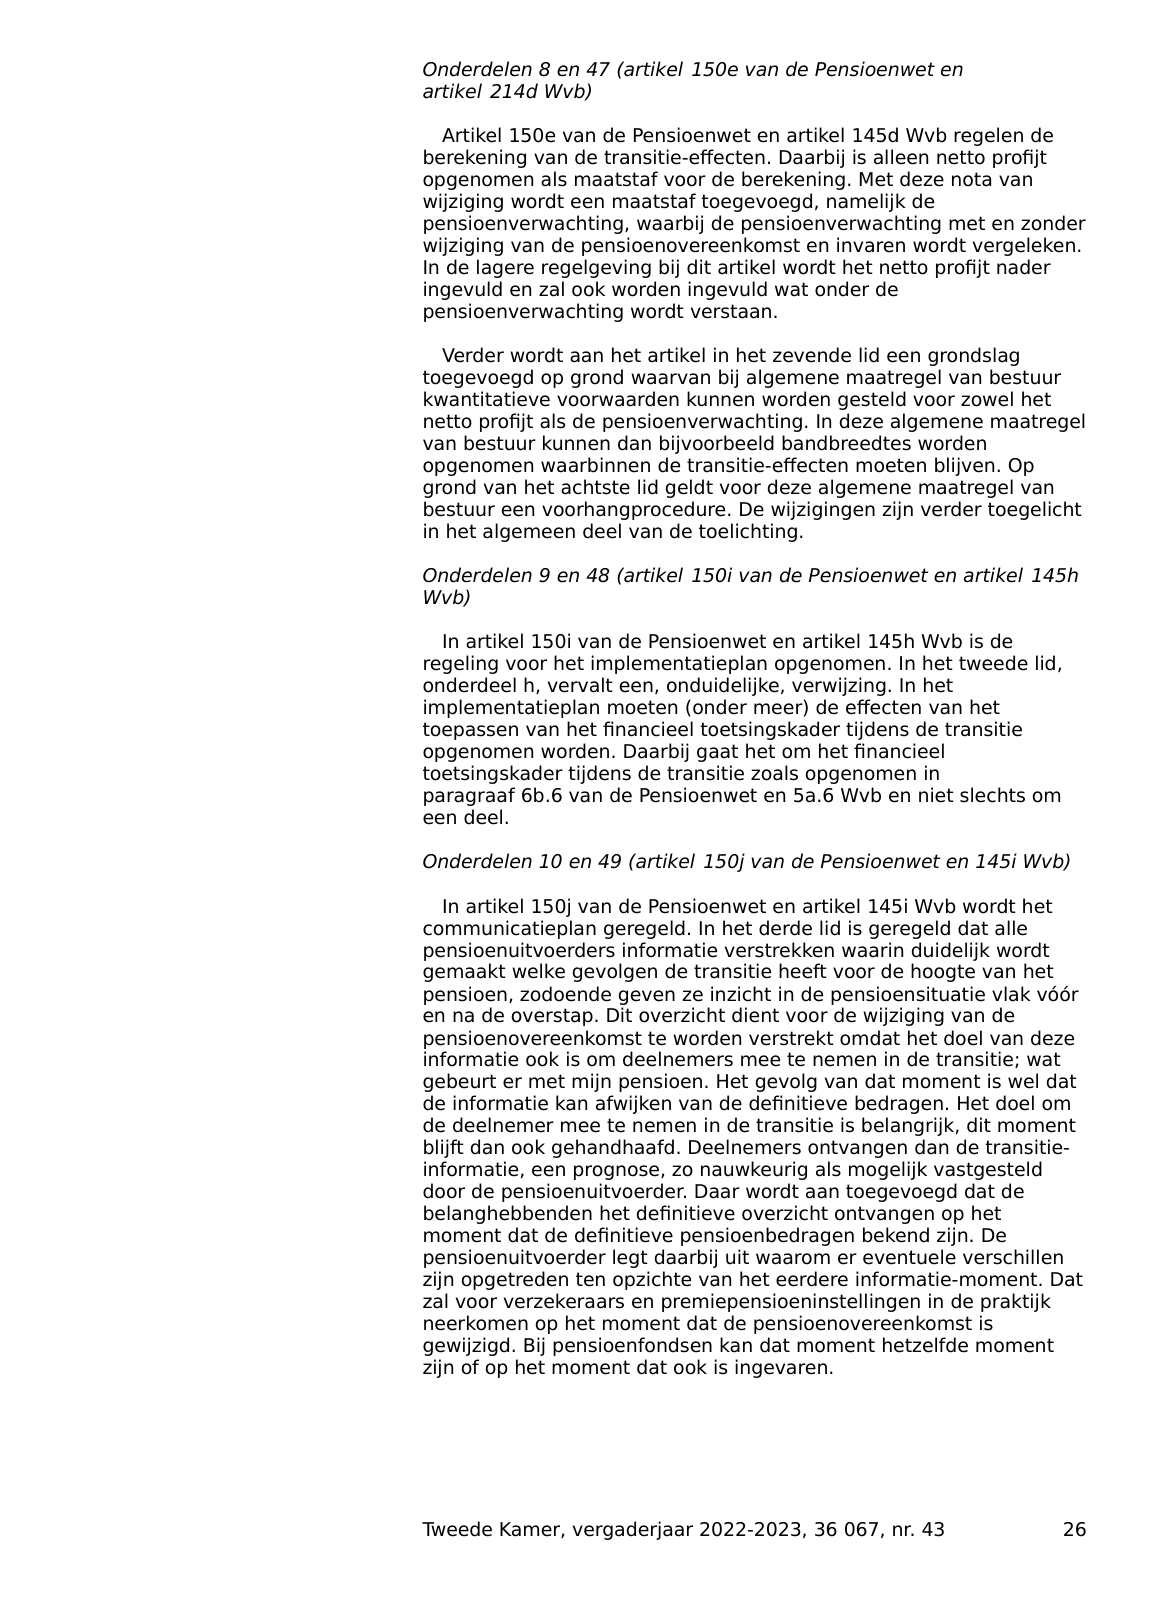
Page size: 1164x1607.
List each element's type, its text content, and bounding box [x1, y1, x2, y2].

text In artikel 150i van de Pensioenwet en artikel 145h Wvb is de regeling voor het implementatieplan opgenomen. In het tweede lid, onderdeel h, vervalt een, onduidelijke, verwijzing. In het implementatieplan moeten (onder meer) de effecten van het toepassen van het financieel toetsingskader tijdens de transitie opgenomen worden. Daarbij gaat het om het financieel toetsingskader tijdens de transitie zoals opgenomen in paragraaf 6b.6 van de Pensioenwet en 5a.6 Wvb en niet slechts om een deel. [422, 631, 1087, 829]
text Artikel 150e van de Pensioenwet en artikel 145d Wvb regelen de berekening van de transitie-effecten. Daarbij is alleen netto profijt opgenomen als maatstaf voor de berekening. Met deze nota van wijziging wordt een maatstaf toegevoegd, namelijk de pensioenverwachting, waarbij de pensioenverwachting met en zonder wijziging van de pensioenovereenkomst en invaren wordt vergeleken. In de lagere regelgeving bij dit artikel wordt het netto profijt nader ingevuld en zal ook worden ingevuld wat onder de pensioenverwachting wordt verstaan. [422, 125, 1087, 323]
subtitle Onderdelen 10 en 49 (artikel 150j van de Pensioenwet en 145i Wvb) [422, 851, 1087, 873]
subtitle Onderdelen 9 en 48 (artikel 150i van de Pensioenwet en artikel 145h Wvb) [422, 565, 1087, 609]
text Verder wordt aan het artikel in het zevende lid een grondslag toegevoegd op grond waarvan bij algemene maatregel van bestuur kwantitatieve voorwaarden kunnen worden gesteld voor zowel het netto profijt als de pensioenverwachting. In deze algemene maatregel van bestuur kunnen dan bijvoorbeeld bandbreedtes worden opgenomen waarbinnen de transitie-effecten moeten blijven. Op grond van het achtste lid geldt voor deze algemene maatregel van bestuur een voorhangprocedure. De wijzigingen zijn verder toegelicht in het algemeen deel van de toelichting. [422, 345, 1087, 543]
subtitle Onderdelen 8 en 47 (artikel 150e van de Pensioenwet en artikel 214d Wvb) [422, 59, 1087, 103]
text In artikel 150j van de Pensioenwet en artikel 145i Wvb wordt het communicatieplan geregeld. In het derde lid is geregeld dat alle pensioenuitvoerders informatie verstrekken waarin duidelijk wordt gemaakt welke gevolgen de transitie heeft voor de hoogte van het pensioen, zodoende geven ze inzicht in de pensioensituatie vlak vóór en na de overstap. Dit overzicht dient voor de wijziging van de pensioenovereenkomst te worden verstrekt omdat het doel van deze informatie ook is om deelnemers mee te nemen in de transitie; wat gebeurt er met mijn pensioen. Het gevolg van dat moment is wel dat de informatie kan afwijken van de definitieve bedragen. Het doel om de deelnemer mee te nemen in de transitie is belangrijk, dit moment blijft dan ook gehandhaafd. Deelnemers ontvangen dan de transitie-informatie, een prognose, zo nauwkeurig als mogelijk vastgesteld door de pensioenuitvoerder. Daar wordt aan toegevoegd dat de belanghebbenden het definitieve overzicht ontvangen op het moment dat de definitieve pensioenbedragen bekend zijn. De pensioenuitvoerder legt daarbij uit waarom er eventuele verschillen zijn opgetreden ten opzichte van het eerdere informatie-moment. Dat zal voor verzekeraars en premiepensioeninstellingen in de praktijk neerkomen op het moment dat de pensioenovereenkomst is gewijzigd. Bij pensioenfondsen kan dat moment hetzelfde moment zijn of op het moment dat ook is ingevaren. [422, 896, 1087, 1379]
